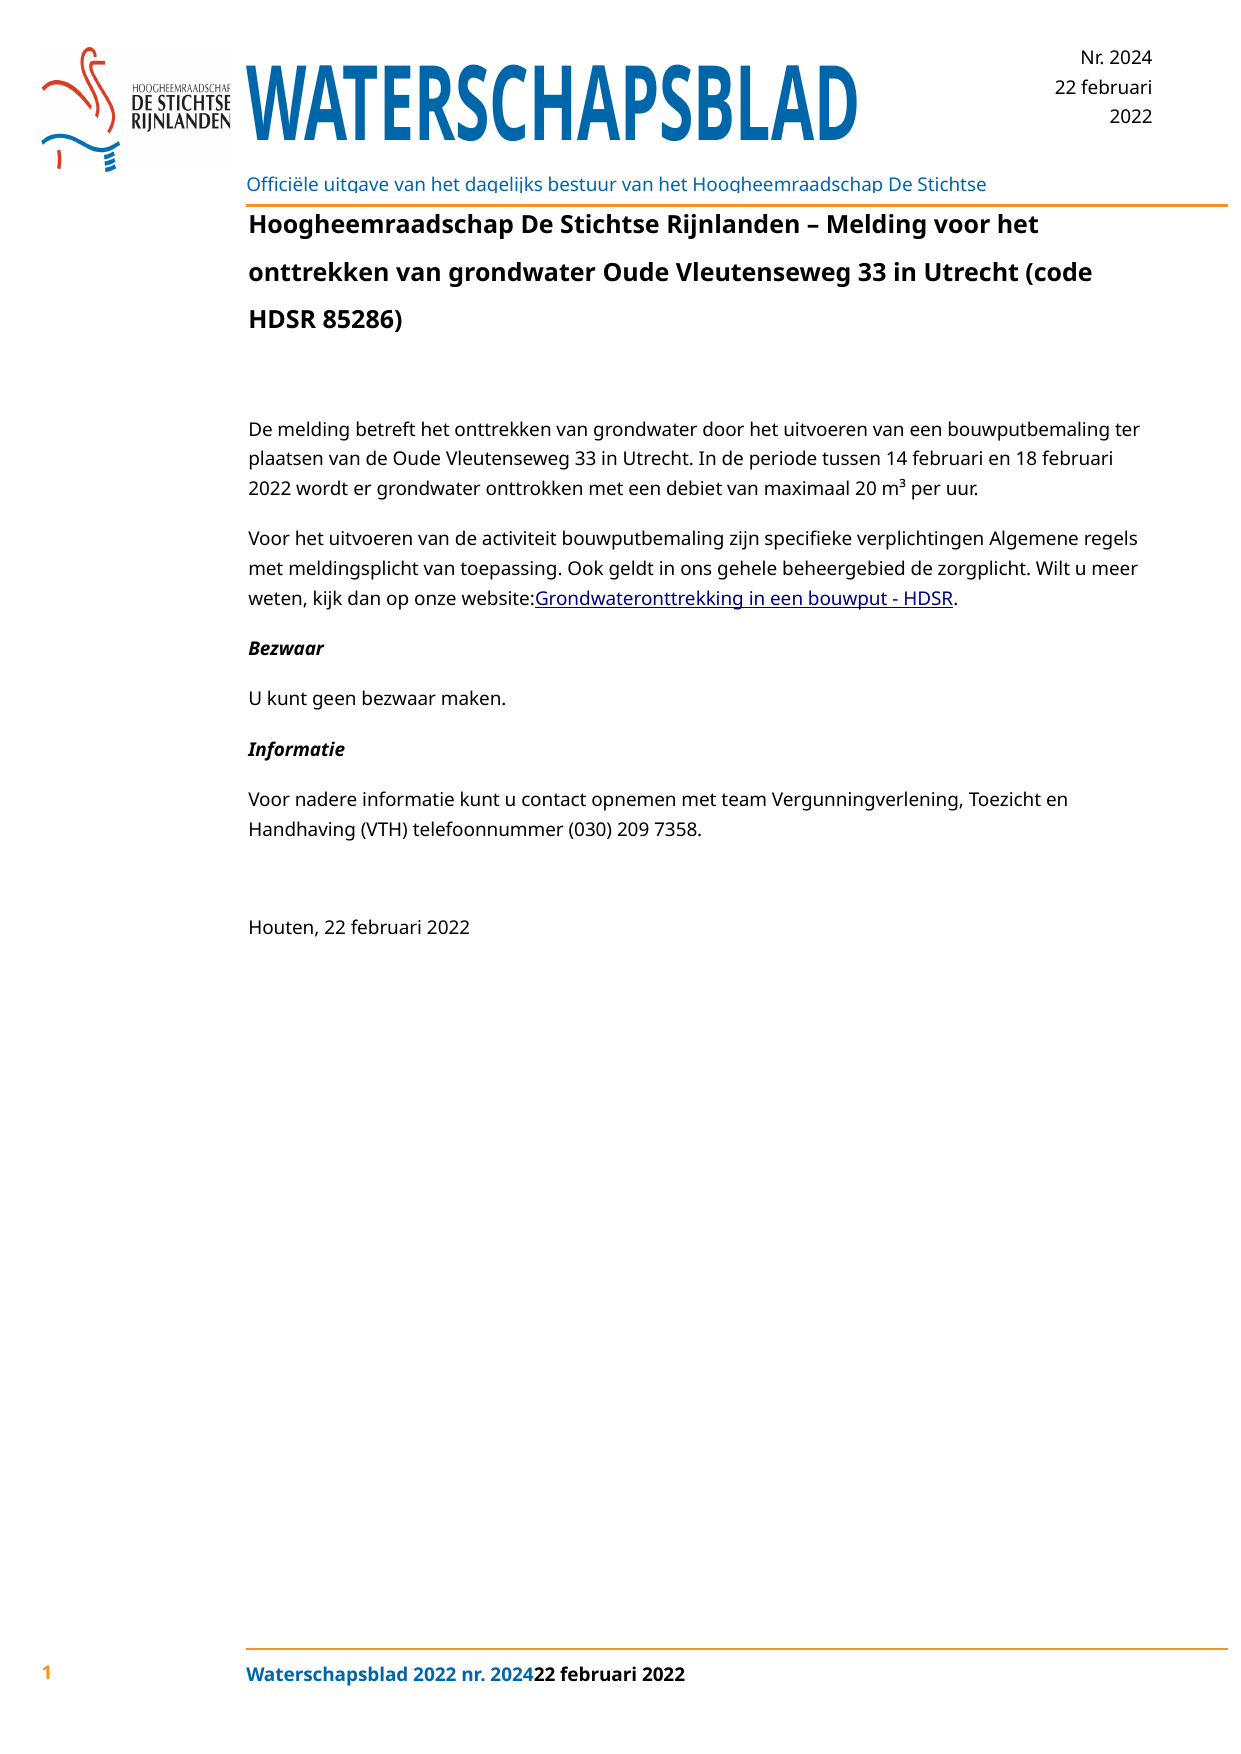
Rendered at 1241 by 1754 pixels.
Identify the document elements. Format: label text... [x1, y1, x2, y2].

text Bezwaar [248, 635, 1152, 661]
text De melding betreft het onttrekken van grondwater door het uitvoeren van een bouwputbemaling ter plaatsen van de Oude Vleutenseweg 33 in Utrecht. In de periode tussen 14 februari en 18 februari 2022 wordt er grondwater onttrokken met een debiet van maximaal 20 m³ per uur. [248, 416, 1152, 501]
picture [41, 47, 231, 172]
text Voor het uitvoeren van de activiteit bouwputbemaling zijn specifieke verplichtingen Algemene regels met meldingsplicht van toepassing. Ook geldt in ons gehele beheergebied de zorgplicht. Wilt u meer weten, kijk dan op onze website:Grondwateronttrekking in een bouwput - HDSR. [248, 526, 1152, 610]
text Informatie [248, 736, 1152, 762]
text U kunt geen bezwaar maken. [248, 686, 1152, 711]
text Voor nadere informatie kunt u contact opnemen met team Vergunningverlening, Toezicht en Handhaving (VTH) telefoonnummer (030) 209 7358. [248, 786, 1152, 842]
text Hoogheemraadschap De Stichtse Rijnlanden – Melding voor het onttrekken van grondwater Oude Vleutenseweg 33 in Utrecht (code HDSR 85286) [248, 207, 1152, 336]
text Houten, 22 februari 2022 [248, 914, 1152, 940]
